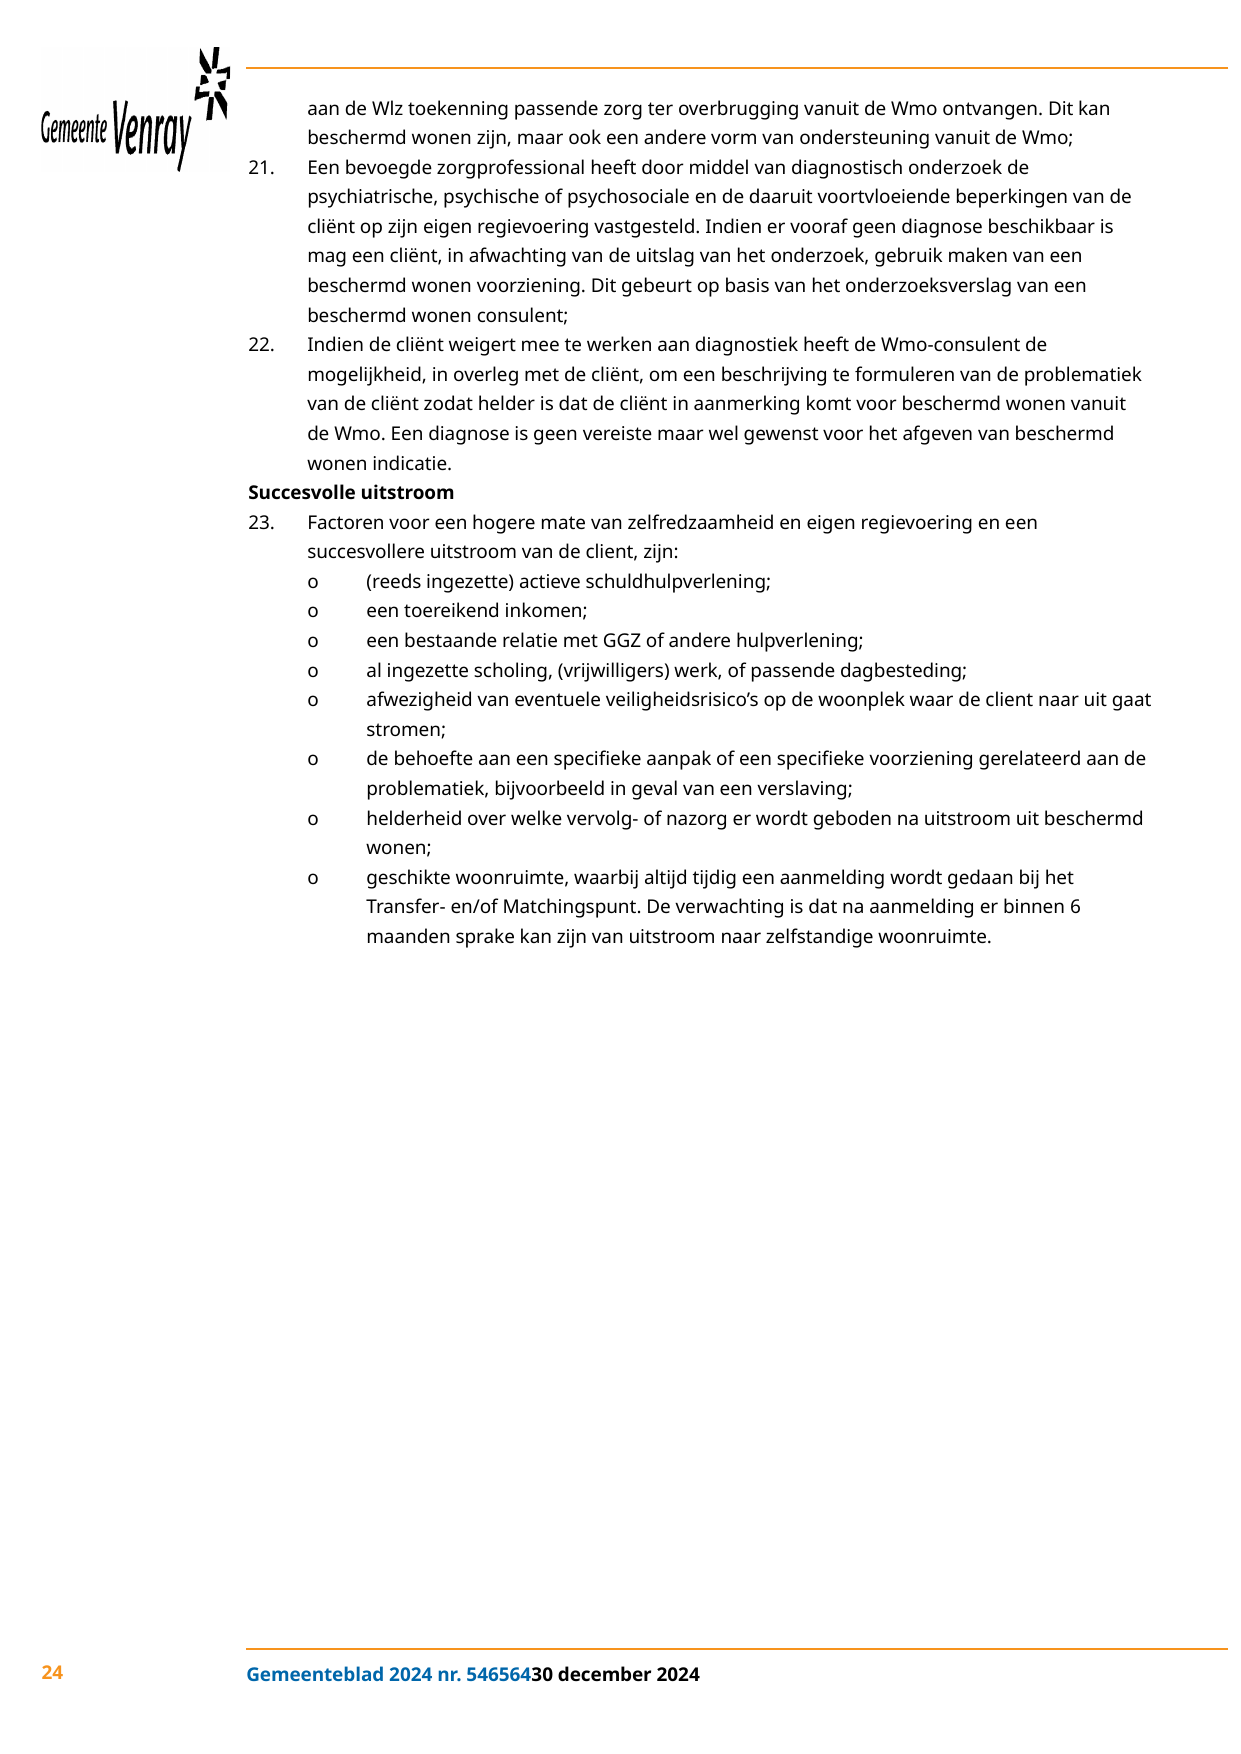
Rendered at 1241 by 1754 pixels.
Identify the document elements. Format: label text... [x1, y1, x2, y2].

list een toereikend inkomen; [307, 598, 1152, 623]
list (reeds ingezette) actieve schuldhulpverlening; [307, 568, 1152, 594]
list aan de Wlz toekenning passende zorg ter overbrugging vanuit de Wmo ontvangen. Dit kan beschermd wonen zijn, maar ook een andere vorm van ondersteuning vanuit de Wmo; [248, 95, 1152, 150]
list Een bevoegde zorgprofessional heeft door middel van diagnostisch onderzoek de psychiatrische, psychische of psychosociale en de daaruit voortvloeiende beperkingen van de cliënt op zijn eigen regievoering vastgesteld. Indien er vooraf geen diagnose beschikbaar is mag een cliënt, in afwachting van de uitslag van het onderzoek, gebruik maken van een beschermd wonen voorziening. Dit gebeurt op basis van het onderzoeksverslag van een beschermd wonen consulent; [248, 154, 1152, 328]
list al ingezette scholing, (vrijwilligers) werk, of passende dagbesteding; [307, 657, 1152, 683]
list afwezigheid van eventuele veiligheidsrisico’s op de woonplek waar de client naar uit gaat stromen; [307, 686, 1152, 742]
list geschikte woonruimte, waarbij altijd tijdig een aanmelding wordt gedaan bij het Transfer- en/of Matchingspunt. De verwachting is dat na aanmelding er binnen 6 maanden sprake kan zijn van uitstroom naar zelfstandige woonruimte. [307, 864, 1152, 949]
list Factoren voor een hogere mate van zelfredzaamheid en eigen regievoering en een succesvollere uitstroom van de client, zijn: [248, 509, 1152, 564]
picture [41, 47, 231, 172]
text Succesvolle uitstroom [248, 479, 1152, 505]
list de behoefte aan een specifieke aanpak of een specifieke voorziening gerelateerd aan de problematiek, bijvoorbeeld in geval van een verslaving; [307, 746, 1152, 801]
list een bestaande relatie met GGZ of andere hulpverlening; [307, 627, 1152, 653]
list helderheid over welke vervolg- of nazorg er wordt geboden na uitstroom uit beschermd wonen; [307, 805, 1152, 860]
list Indien de cliënt weigert mee te werken aan diagnostiek heeft de Wmo-consulent de mogelijkheid, in overleg met de cliënt, om een beschrijving te formuleren van de problematiek van de cliënt zodat helder is dat de cliënt in aanmerking komt voor beschermd wonen vanuit de Wmo. Een diagnose is geen vereiste maar wel gewenst voor het afgeven van beschermd wonen indicatie. [248, 331, 1152, 476]
